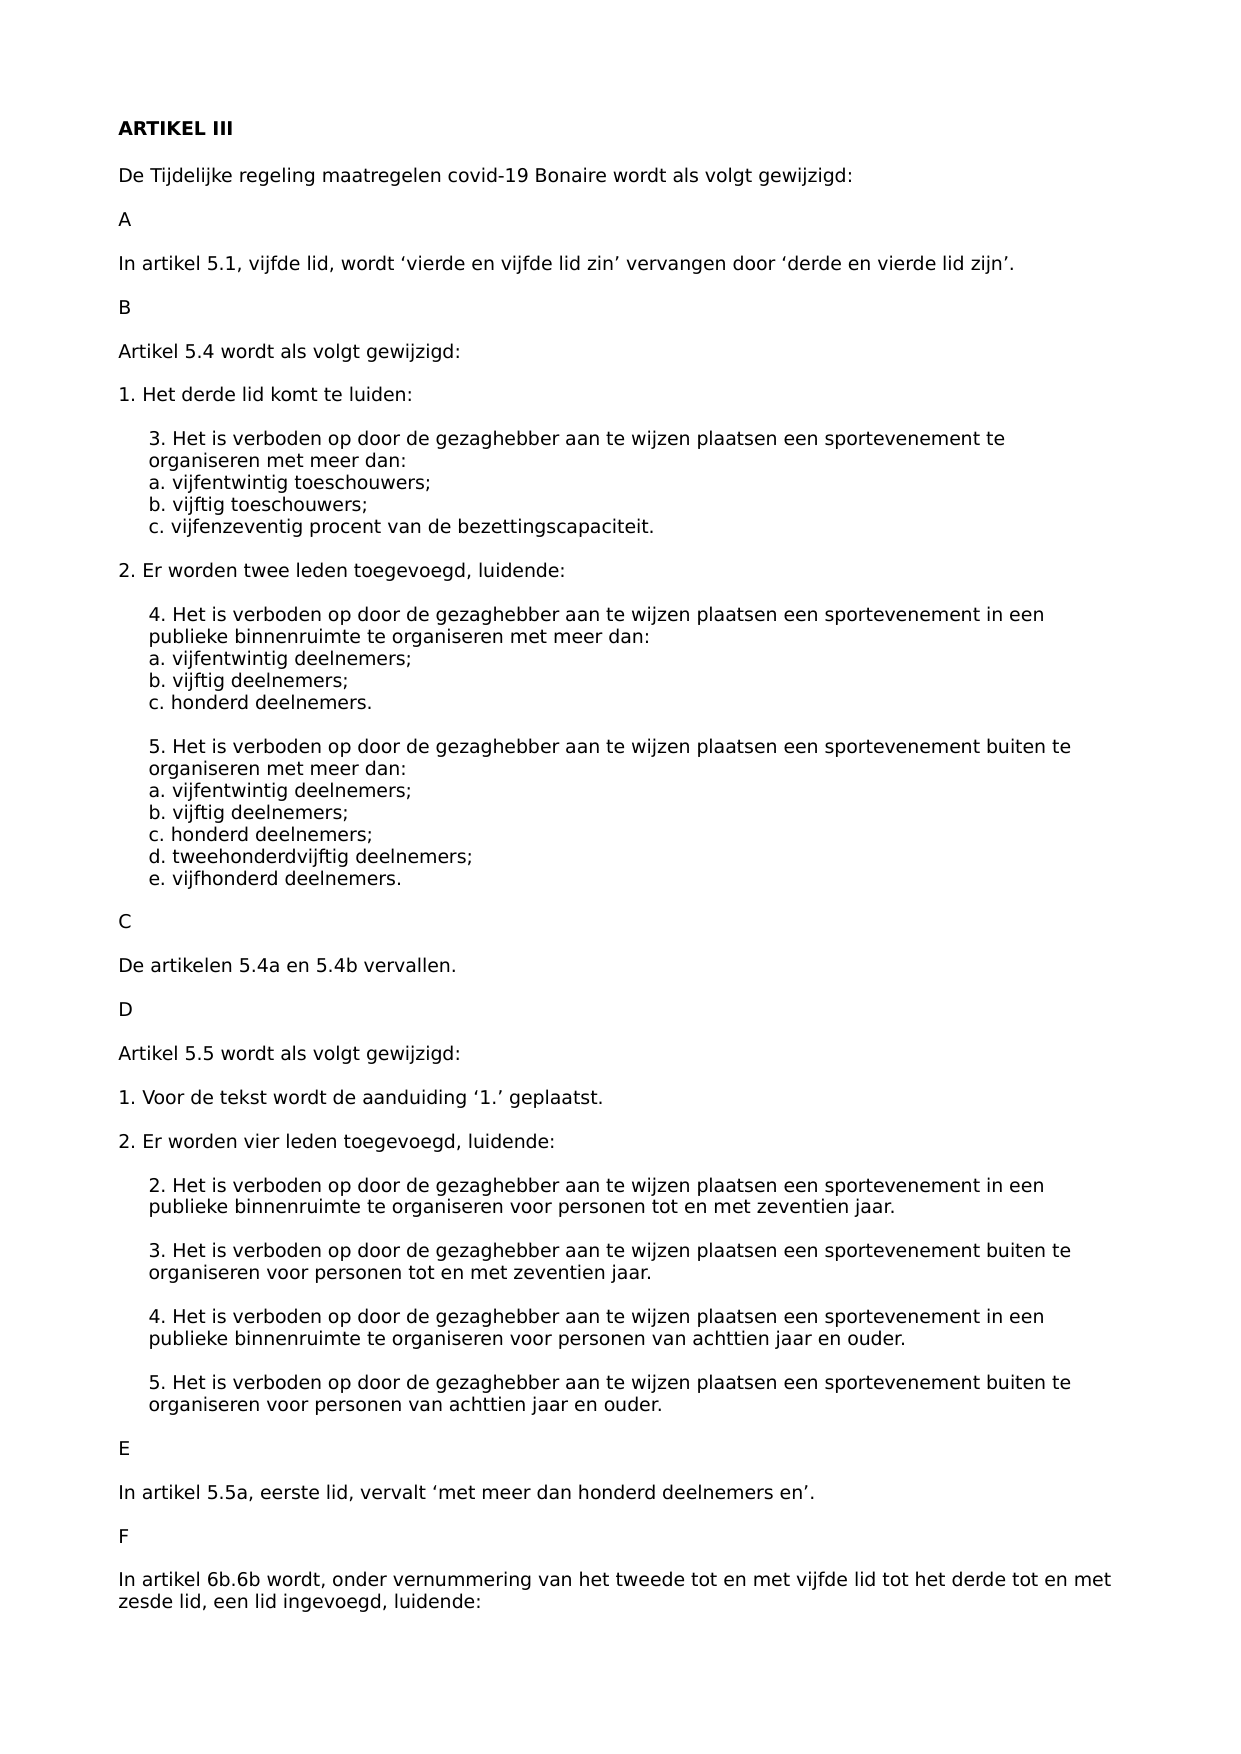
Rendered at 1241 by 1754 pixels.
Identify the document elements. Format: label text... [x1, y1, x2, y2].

text In artikel 6b.6b wordt, onder vernummering van het tweede tot en met vijfde lid tot het derde tot en met zesde lid, een lid ingevoegd, luidende: [118, 1569, 1122, 1613]
text B [118, 297, 1122, 319]
text 1. Voor de tekst wordt de aanduiding ‘1.’ geplaatst. [118, 1087, 1122, 1109]
text C [118, 911, 1122, 933]
text a. vijfentwintig deelnemers; [148, 648, 1122, 670]
text 1. Het derde lid komt te luiden: [118, 384, 1122, 406]
text E [118, 1438, 1122, 1460]
text De artikelen 5.4a en 5.4b vervallen. [118, 955, 1122, 977]
text a. vijfentwintig toeschouwers; [148, 472, 1122, 494]
text 3. Het is verboden op door de gezaghebber aan te wijzen plaatsen een sportevenement te organiseren met meer dan: [148, 428, 1122, 472]
text d. tweehonderdvijftig deelnemers; [148, 846, 1122, 867]
text 5. Het is verboden op door de gezaghebber aan te wijzen plaatsen een sportevenement buiten te organiseren met meer dan: [148, 736, 1122, 779]
text c. vijfenzeventig procent van de bezettingscapaciteit. [148, 516, 1122, 538]
text a. vijfentwintig deelnemers; [148, 779, 1122, 802]
text In artikel 5.5a, eerste lid, vervalt ‘met meer dan honderd deelnemers en’. [118, 1482, 1122, 1504]
subtitle ARTIKEL III [118, 118, 1122, 140]
text Artikel 5.4 wordt als volgt gewijzigd: [118, 341, 1122, 362]
text 2. Het is verboden op door de gezaghebber aan te wijzen plaatsen een sportevenement in een publieke binnenruimte te organiseren voor personen tot en met zeventien jaar. [148, 1174, 1122, 1218]
text 2. Er worden twee leden toegevoegd, luidende: [118, 560, 1122, 582]
text 4. Het is verboden op door de gezaghebber aan te wijzen plaatsen een sportevenement in een publieke binnenruimte te organiseren voor personen van achttien jaar en ouder. [148, 1306, 1122, 1350]
text b. vijftig toeschouwers; [148, 494, 1122, 516]
text De Tijdelijke regeling maatregelen covid-19 Bonaire wordt als volgt gewijzigd: [118, 165, 1122, 187]
text 5. Het is verboden op door de gezaghebber aan te wijzen plaatsen een sportevenement buiten te organiseren voor personen van achttien jaar en ouder. [148, 1372, 1122, 1416]
text Artikel 5.5 wordt als volgt gewijzigd: [118, 1043, 1122, 1065]
text b. vijftig deelnemers; [148, 670, 1122, 692]
text b. vijftig deelnemers; [148, 802, 1122, 823]
text 3. Het is verboden op door de gezaghebber aan te wijzen plaatsen een sportevenement buiten te organiseren voor personen tot en met zeventien jaar. [148, 1240, 1122, 1284]
text c. honderd deelnemers. [148, 692, 1122, 714]
text 2. Er worden vier leden toegevoegd, luidende: [118, 1131, 1122, 1153]
text In artikel 5.1, vijfde lid, wordt ‘vierde en vijfde lid zin’ vervangen door ‘derde en vierde lid zijn’. [118, 253, 1122, 275]
text 4. Het is verboden op door de gezaghebber aan te wijzen plaatsen een sportevenement in een publieke binnenruimte te organiseren met meer dan: [148, 604, 1122, 648]
text A [118, 209, 1122, 231]
text c. honderd deelnemers; [148, 823, 1122, 846]
text D [118, 999, 1122, 1021]
text F [118, 1526, 1122, 1547]
text e. vijfhonderd deelnemers. [148, 867, 1122, 889]
